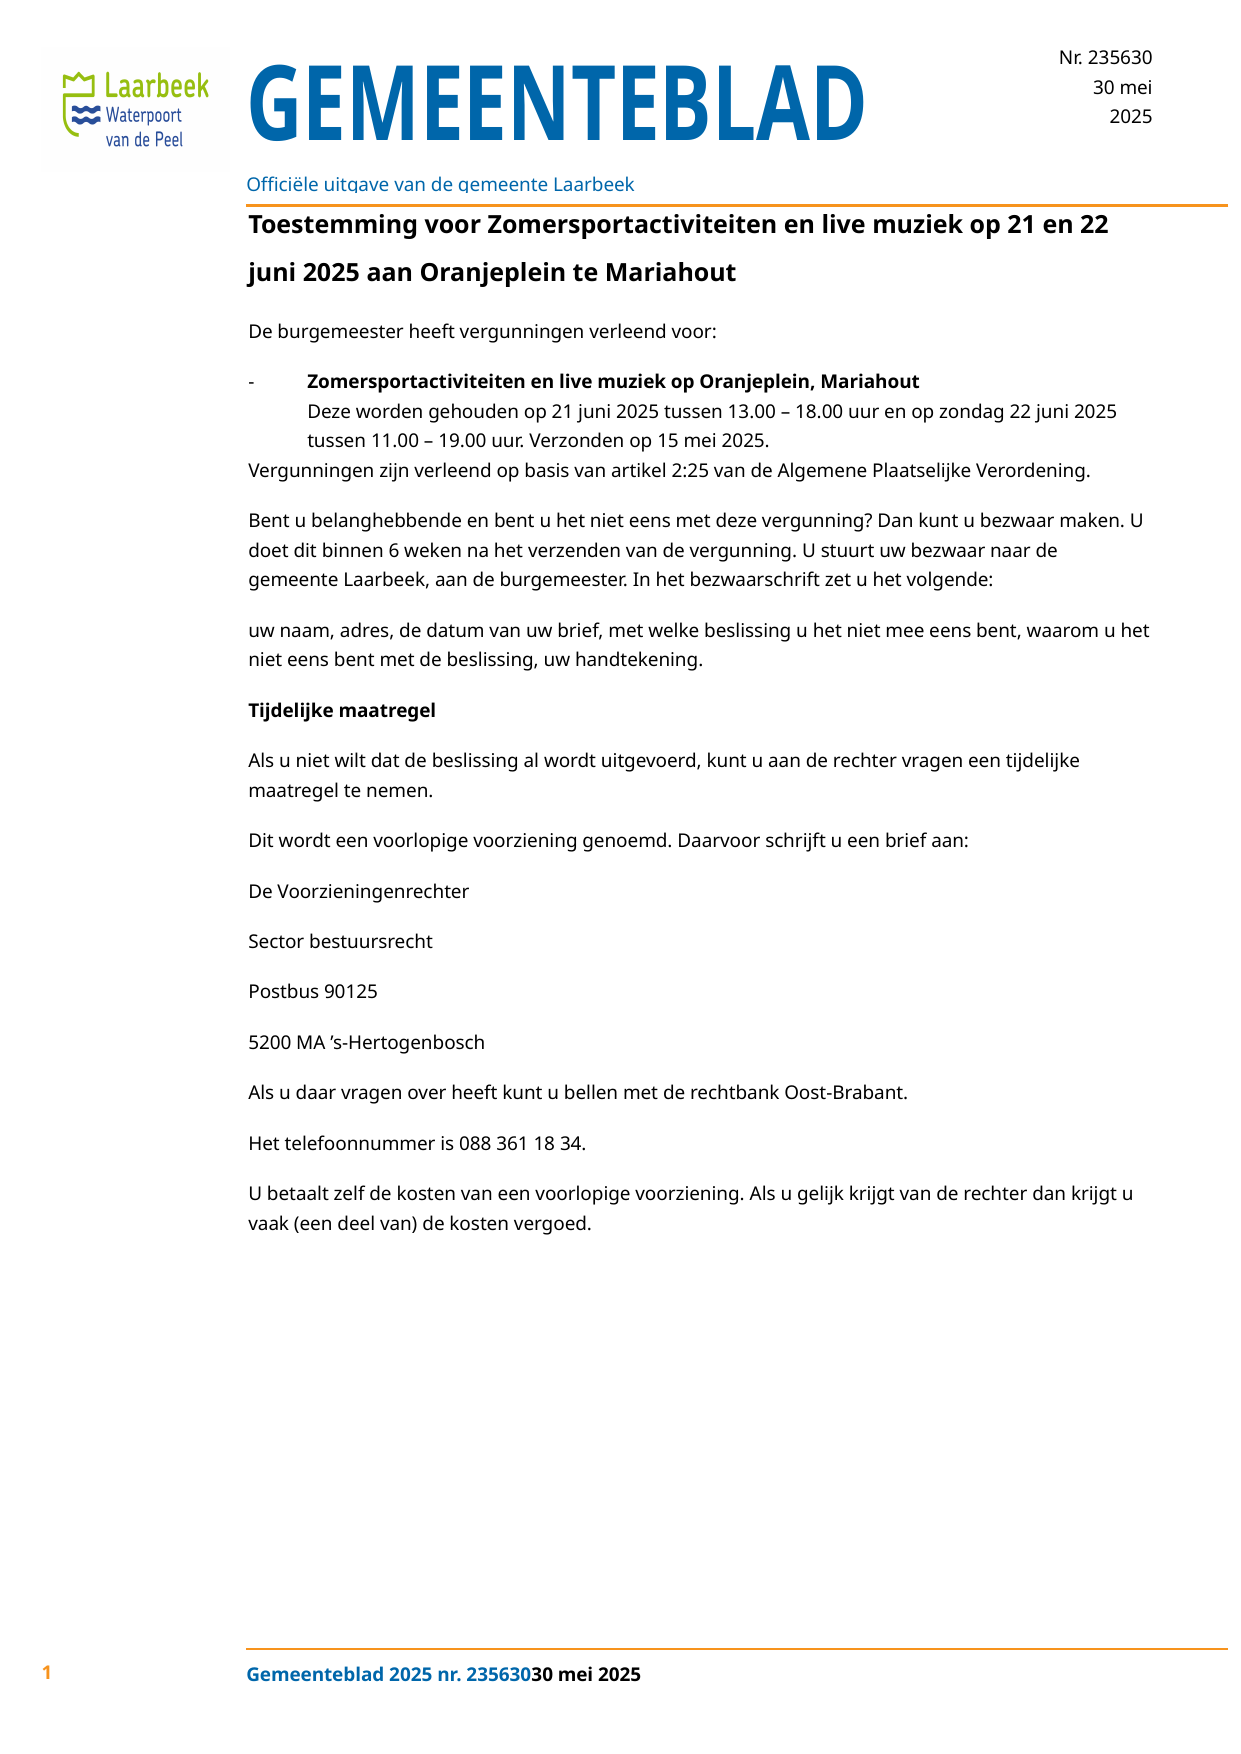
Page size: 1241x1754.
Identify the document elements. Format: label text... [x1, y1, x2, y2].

list Zomersportactiviteiten en live muziek op Oranjeplein, Mariahout [248, 368, 1152, 394]
picture [41, 47, 231, 172]
text Toestemming voor Zomersportactiviteiten en live muziek op 21 en 22 juni 2025 aan Oranjeplein te Mariahout [248, 207, 1152, 288]
text Als u daar vragen over heeft kunt u bellen met de rechtbank Oost-Brabant. [248, 1079, 1152, 1105]
text De burgemeester heeft vergunningen verleend voor: [248, 318, 1152, 344]
text U betaalt zelf de kosten van een voorlopige voorziening. Als u gelijk krijgt van de rechter dan krijgt u vaak (een deel van) de kosten vergoed. [248, 1180, 1152, 1236]
text Tijdelijke maatregel [248, 697, 1152, 723]
text Vergunningen zijn verleend op basis van artikel 2:25 van de Algemene Plaatselijke Verordening. [248, 457, 1152, 483]
text Bent u belanghebbende en bent u het niet eens met deze vergunning? Dan kunt u bezwaar maken. U doet dit binnen 6 weken na het verzenden van de vergunning. U stuurt uw bezwaar naar de gemeente Laarbeek, aan de burgemeester. In het bezwaarschrift zet u het volgende: [248, 507, 1152, 592]
text Postbus 90125 [248, 979, 1152, 1004]
text Sector bestuursrecht [248, 928, 1152, 954]
list Deze worden gehouden op 21 juni 2025 tussen 13.00 – 18.00 uur en op zondag 22 juni 2025 tussen 11.00 – 19.00 uur. Verzonden op 15 mei 2025. [248, 398, 1152, 453]
text Dit wordt een voorlopige voorziening genoemd. Daarvoor schrijft u een brief aan: [248, 827, 1152, 853]
text uw naam, adres, de datum van uw brief, met welke beslissing u het niet mee eens bent, waarom u het niet eens bent met de beslissing, uw handtekening. [248, 617, 1152, 672]
text De Voorzieningenrechter [248, 878, 1152, 904]
text Als u niet wilt dat de beslissing al wordt uitgevoerd, kunt u aan de rechter vragen een tijdelijke maatregel te nemen. [248, 747, 1152, 803]
text 5200 MA ’s-Hertogenbosch [248, 1029, 1152, 1055]
text Het telefoonnummer is 088 361 18 34. [248, 1130, 1152, 1156]
